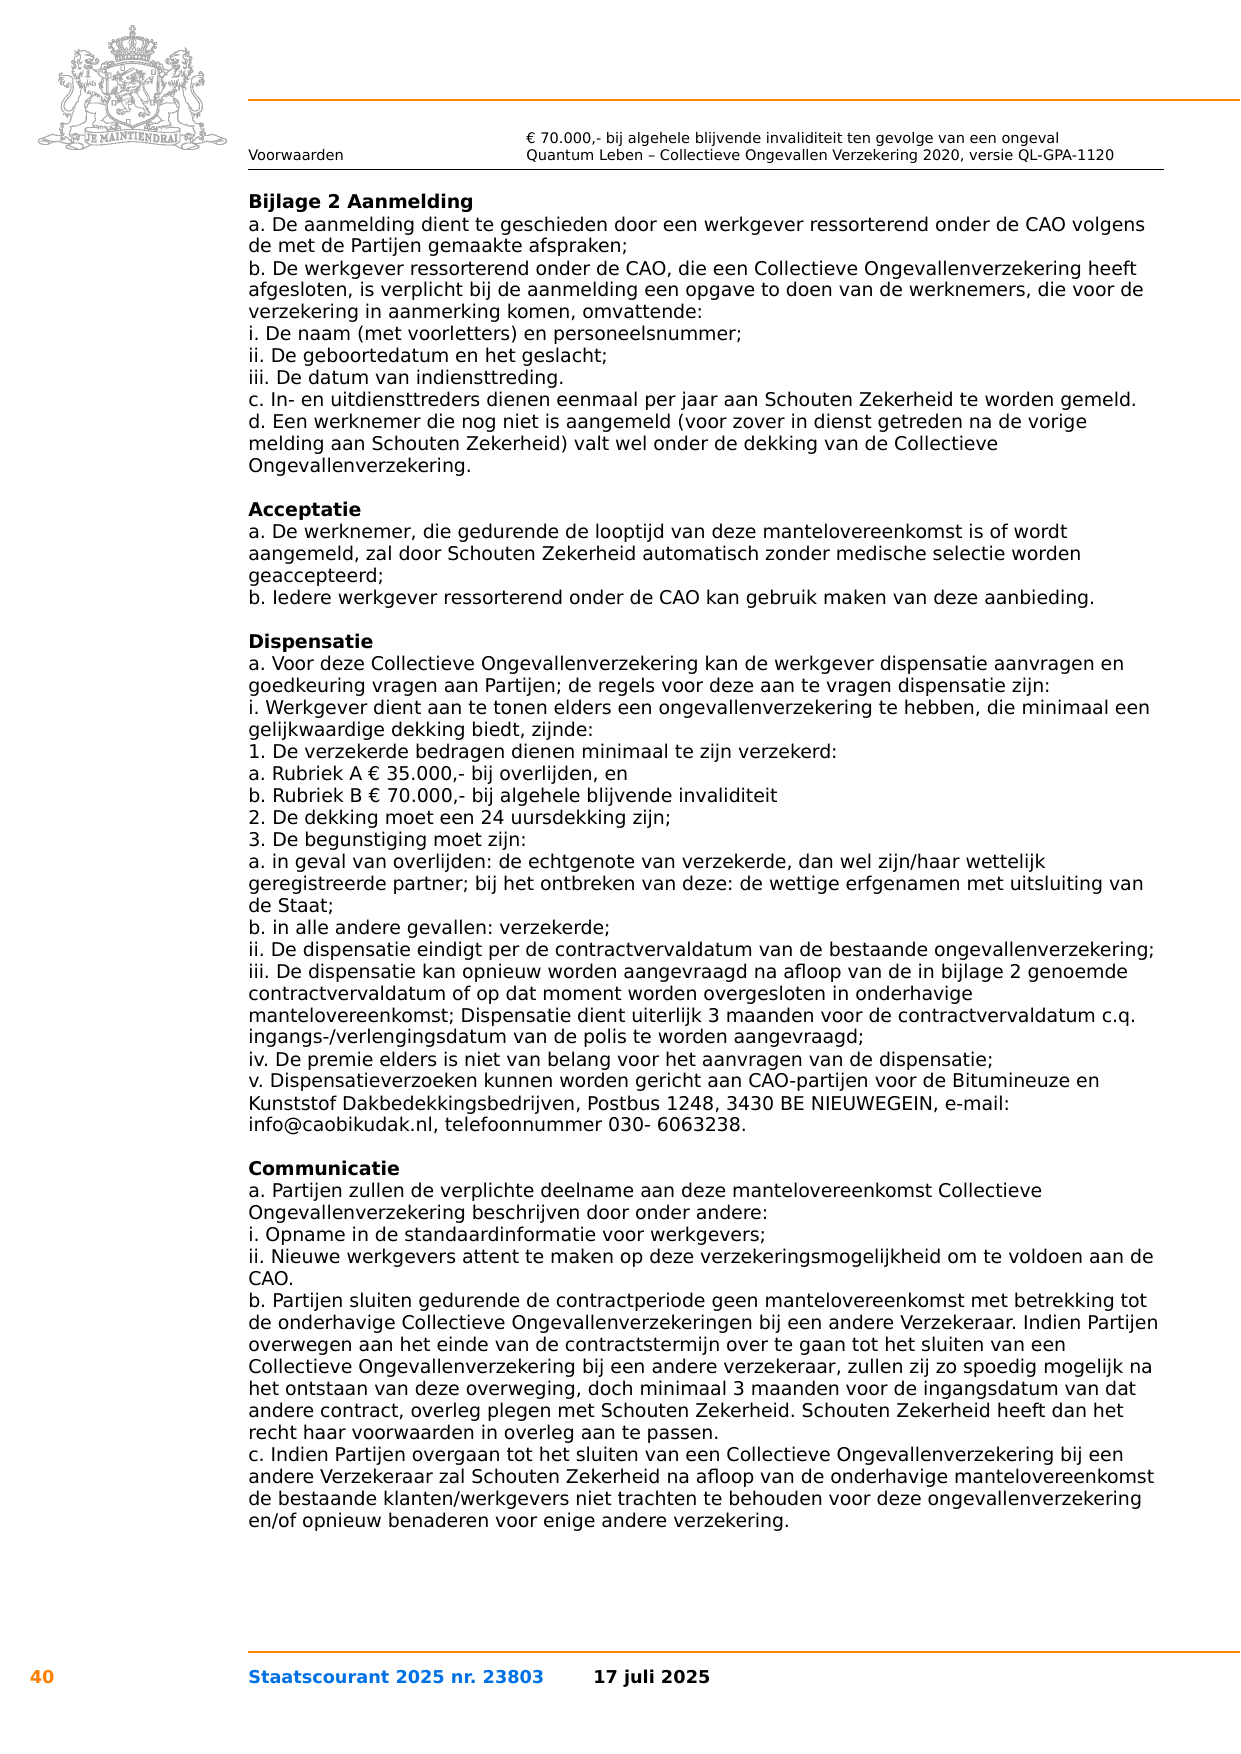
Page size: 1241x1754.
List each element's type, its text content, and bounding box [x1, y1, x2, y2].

text a. Partijen zullen de verplichte deelname aan deze mantelovereenkomst Collectieve Ongevallenverzekering beschrijven door onder andere: [248, 1180, 1163, 1224]
subtitle Communicatie [248, 1158, 1163, 1180]
table_cell [248, 130, 520, 147]
subtitle Acceptatie [248, 499, 1163, 521]
text b. De werkgever ressorterend onder de CAO, die een Collectieve Ongevallenverzekering heeft afgesloten, is verplicht bij de aanmelding een opgave to doen van de werknemers, die voor de verzekering in aanmerking komen, omvattende: [248, 257, 1163, 323]
text i. De naam (met voorletters) en personeelsnummer; [248, 323, 1163, 345]
text b. Iedere werkgever ressorterend onder de CAO kan gebruik maken van deze aanbieding. [248, 587, 1163, 609]
text ii. Nieuwe werkgevers attent te maken op deze verzekeringsmogelijkheid om te voldoen aan de CAO. [248, 1246, 1163, 1290]
subtitle Bijlage 2 Aanmelding [248, 191, 1163, 213]
text v. Dispensatieverzoeken kunnen worden gericht aan CAO-partijen voor de Bitumineuze en Kunststof Dakbedekkingsbedrijven, Postbus 1248, 3430 BE NIEUWEGEIN, e-mail: info@caobikudak.nl, telefoonnummer 030- 6063238. [248, 1070, 1163, 1136]
picture [38, 25, 227, 150]
text b. in alle andere gevallen: verzekerde; [248, 917, 1163, 938]
subtitle Dispensatie [248, 631, 1163, 653]
text c. Indien Partijen overgaan tot het sluiten van een Collectieve Ongevallenverzekering bij een andere Verzekeraar zal Schouten Zekerheid na afloop van de onderhavige mantelovereenkomst de bestaande klanten/werkgevers niet trachten te behouden voor deze ongevallenverzekering en/of opnieuw benaderen voor enige andere verzekering. [248, 1444, 1163, 1532]
text a. Voor deze Collectieve Ongevallenverzekering kan de werkgever dispensatie aanvragen en goedkeuring vragen aan Partijen; de regels voor deze aan te vragen dispensatie zijn: [248, 653, 1163, 697]
text a. De aanmelding dient te geschieden door een werkgever ressorterend onder de CAO volgens de met de Partijen gemaakte afspraken; [248, 213, 1163, 257]
text a. in geval van overlijden: de echtgenote van verzekerde, dan wel zijn/haar wettelijk geregistreerde partner; bij het ontbreken van deze: de wettige erfgenamen met uitsluiting van de Staat; [248, 851, 1163, 917]
text a. Rubriek A € 35.000,- bij overlijden, en [248, 763, 1163, 785]
text b. Partijen sluiten gedurende de contractperiode geen mantelovereenkomst met betrekking tot de onderhavige Collectieve Ongevallenverzekeringen bij een andere Verzekeraar. Indien Partijen overwegen aan het einde van de contractstermijn over te gaan tot het sluiten van een Collectieve Ongevallenverzekering bij een andere verzekeraar, zullen zij zo spoedig mogelijk na het ontstaan van deze overweging, doch minimaal 3 maanden voor de ingangsdatum van dat andere contract, overleg plegen met Schouten Zekerheid. Schouten Zekerheid heeft dan het recht haar voorwaarden in overleg aan te passen. [248, 1290, 1163, 1444]
text iv. De premie elders is niet van belang voor het aanvragen van de dispensatie; [248, 1048, 1163, 1070]
text iii. De dispensatie kan opnieuw worden aangevraagd na afloop van de in bijlage 2 genoemde contractvervaldatum of op dat moment worden overgesloten in onderhavige mantelovereenkomst; Dispensatie dient uiterlijk 3 maanden voor de contractvervaldatum c.q. ingangs-/verlengingsdatum van de polis te worden aangevraagd; [248, 961, 1163, 1048]
text c. In- en uitdiensttreders dienen eenmaal per jaar aan Schouten Zekerheid te worden gemeld. [248, 389, 1163, 411]
text ii. De dispensatie eindigt per de contractvervaldatum van de bestaande ongevallenverzekering; [248, 938, 1163, 961]
text ii. De geboortedatum en het geslacht; [248, 345, 1163, 367]
table_cell Quantum Leben – Collectieve Ongevallen Verzekering 2020, versie QL-GPA-1120 [520, 147, 1163, 168]
text 3. De begunstiging moet zijn: [248, 829, 1163, 851]
text 2. De dekking moet een 24 uursdekking zijn; [248, 807, 1163, 829]
text 1. De verzekerde bedragen dienen minimaal te zijn verzekerd: [248, 741, 1163, 763]
text d. Een werknemer die nog niet is aangemeld (voor zover in dienst getreden na de vorige melding aan Schouten Zekerheid) valt wel onder de dekking van de Collectieve Ongevallenverzekering. [248, 411, 1163, 477]
text i. Werkgever dient aan te tonen elders een ongevallenverzekering te hebben, die minimaal een gelijkwaardige dekking biedt, zijnde: [248, 697, 1163, 741]
table_cell Voorwaarden [248, 147, 520, 168]
text b. Rubriek B € 70.000,- bij algehele blijvende invaliditeit [248, 785, 1163, 807]
table_cell € 70.000,- bij algehele blijvende invaliditeit ten gevolge van een ongeval [520, 130, 1163, 147]
text i. Opname in de standaardinformatie voor werkgevers; [248, 1224, 1163, 1246]
text iii. De datum van indiensttreding. [248, 367, 1163, 389]
text a. De werknemer, die gedurende de looptijd van deze mantelovereenkomst is of wordt aangemeld, zal door Schouten Zekerheid automatisch zonder medische selectie worden geaccepteerd; [248, 521, 1163, 587]
